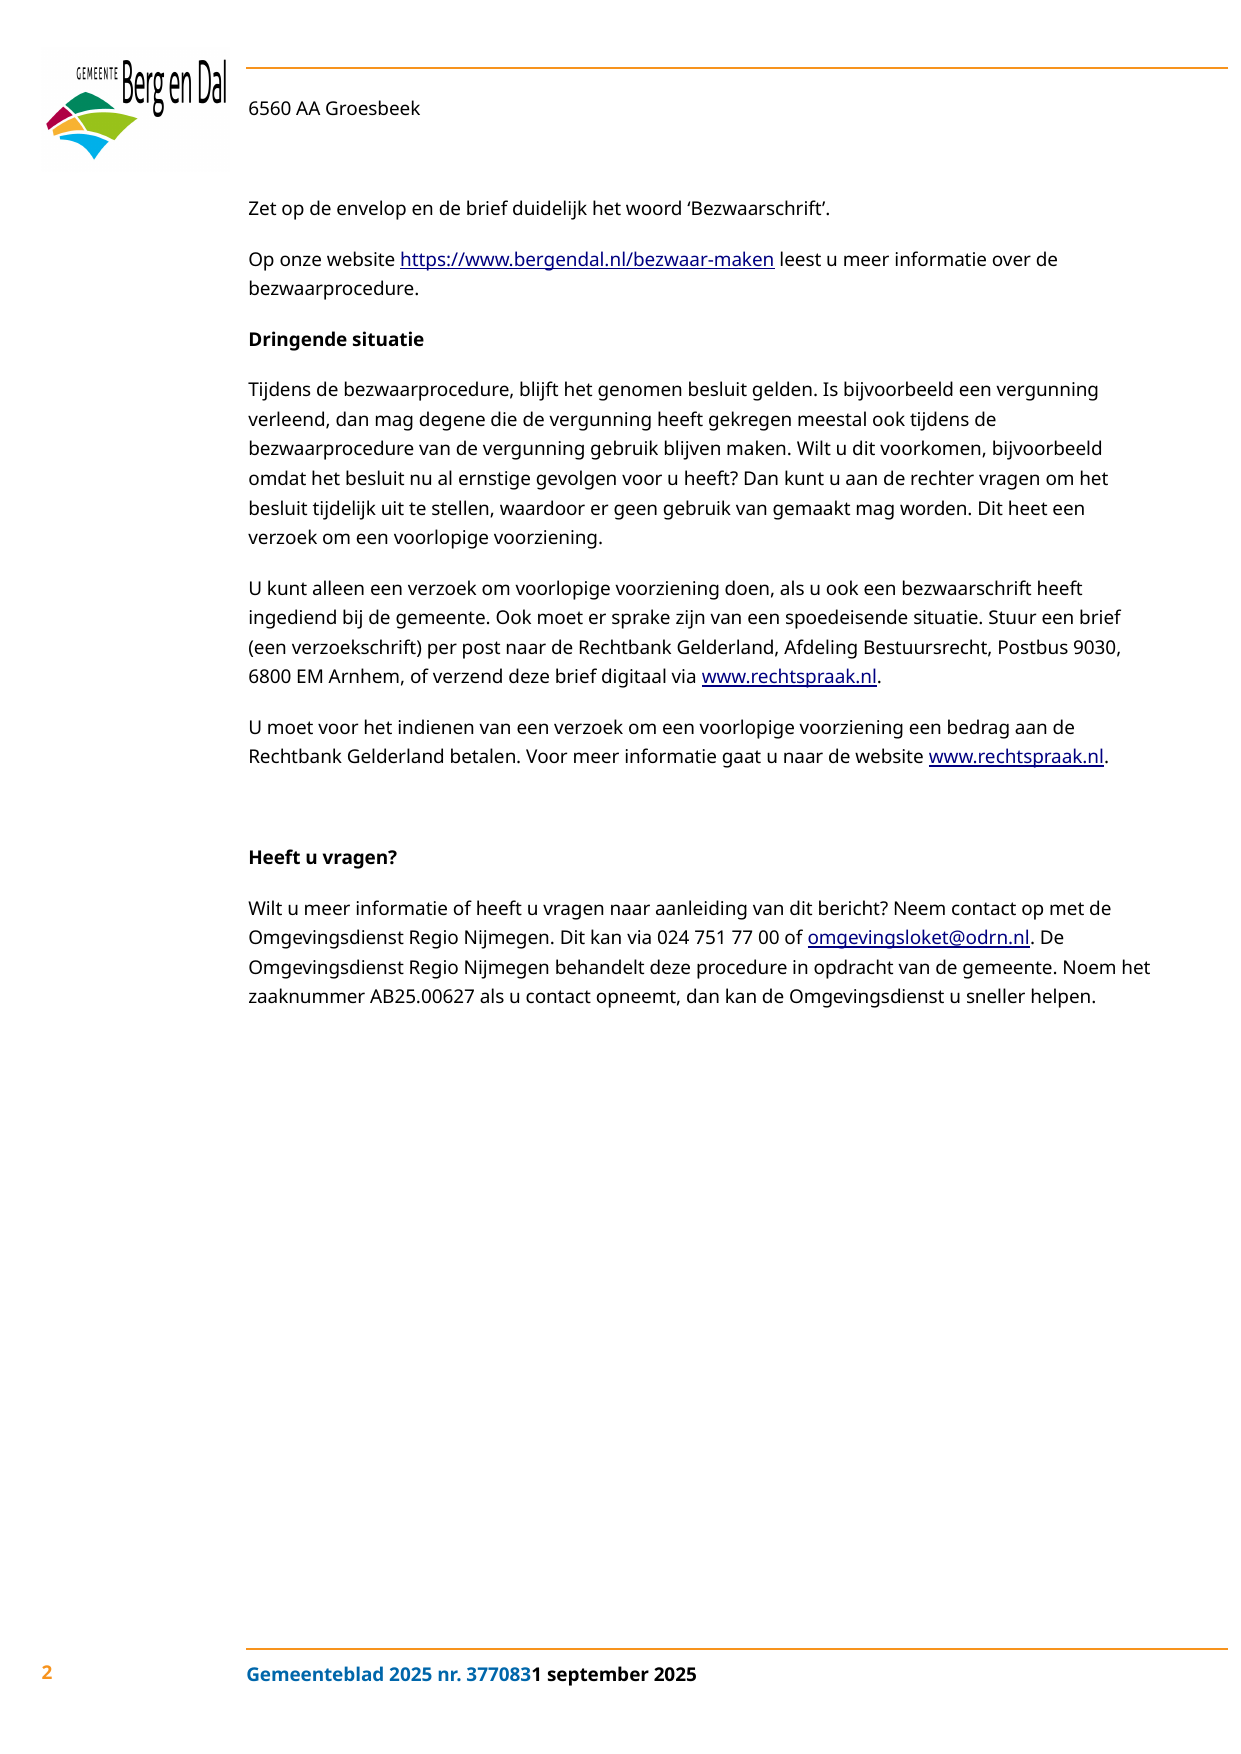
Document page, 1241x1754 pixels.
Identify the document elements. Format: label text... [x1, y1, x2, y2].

text Op onze website https://www.bergendal.nl/bezwaar-maken leest u meer informatie over de bezwaarprocedure. [248, 246, 1152, 301]
text U kunt alleen een verzoek om voorlopige voorziening doen, als u ook een bezwaarschrift heeft ingediend bij de gemeente. Ook moet er sprake zijn van een spoedeisende situatie. Stuur een brief (een verzoekschrift) per post naar de Rechtbank Gelderland, Afdeling Bestuursrecht, Postbus 9030, 6800 EM Arnhem, of verzend deze brief digitaal via www.rechtspraak.nl. [248, 575, 1152, 689]
picture [41, 47, 231, 172]
text Wilt u meer informatie of heeft u vragen naar aanleiding van dit bericht? Neem contact op met de Omgevingsdienst Regio Nijmegen. Dit kan via 024 751 77 00 of omgevingsloket@odrn.nl. De Omgevingsdienst Regio Nijmegen behandelt deze procedure in opdracht van de gemeente. Noem het zaaknummer AB25.00627 als u contact opneemt, dan kan de Omgevingsdienst u sneller helpen. [248, 895, 1152, 1009]
text 6560 AA Groesbeek [248, 95, 1152, 121]
text U moet voor het indienen van een verzoek om een voorlopige voorziening een bedrag aan de Rechtbank Gelderland betalen. Voor meer informatie gaat u naar de website www.rechtspraak.nl. [248, 714, 1152, 769]
text Heeft u vragen? [248, 844, 1152, 870]
text Zet op de envelop en de brief duidelijk het woord ‘Bezwaarschrift’. [248, 196, 1152, 221]
text Tijdens de bezwaarprocedure, blijft het genomen besluit gelden. Is bijvoorbeeld een vergunning verleend, dan mag degene die de vergunning heeft gekregen meestal ook tijdens de bezwaarprocedure van de vergunning gebruik blijven maken. Wilt u dit voorkomen, bijvoorbeeld omdat het besluit nu al ernstige gevolgen voor u heeft? Dan kunt u aan de rechter vragen om het besluit tijdelijk uit te stellen, waardoor er geen gebruik van gemaakt mag worden. Dit heet een verzoek om een voorlopige voorziening. [248, 376, 1152, 550]
text Dringende situatie [248, 326, 1152, 352]
